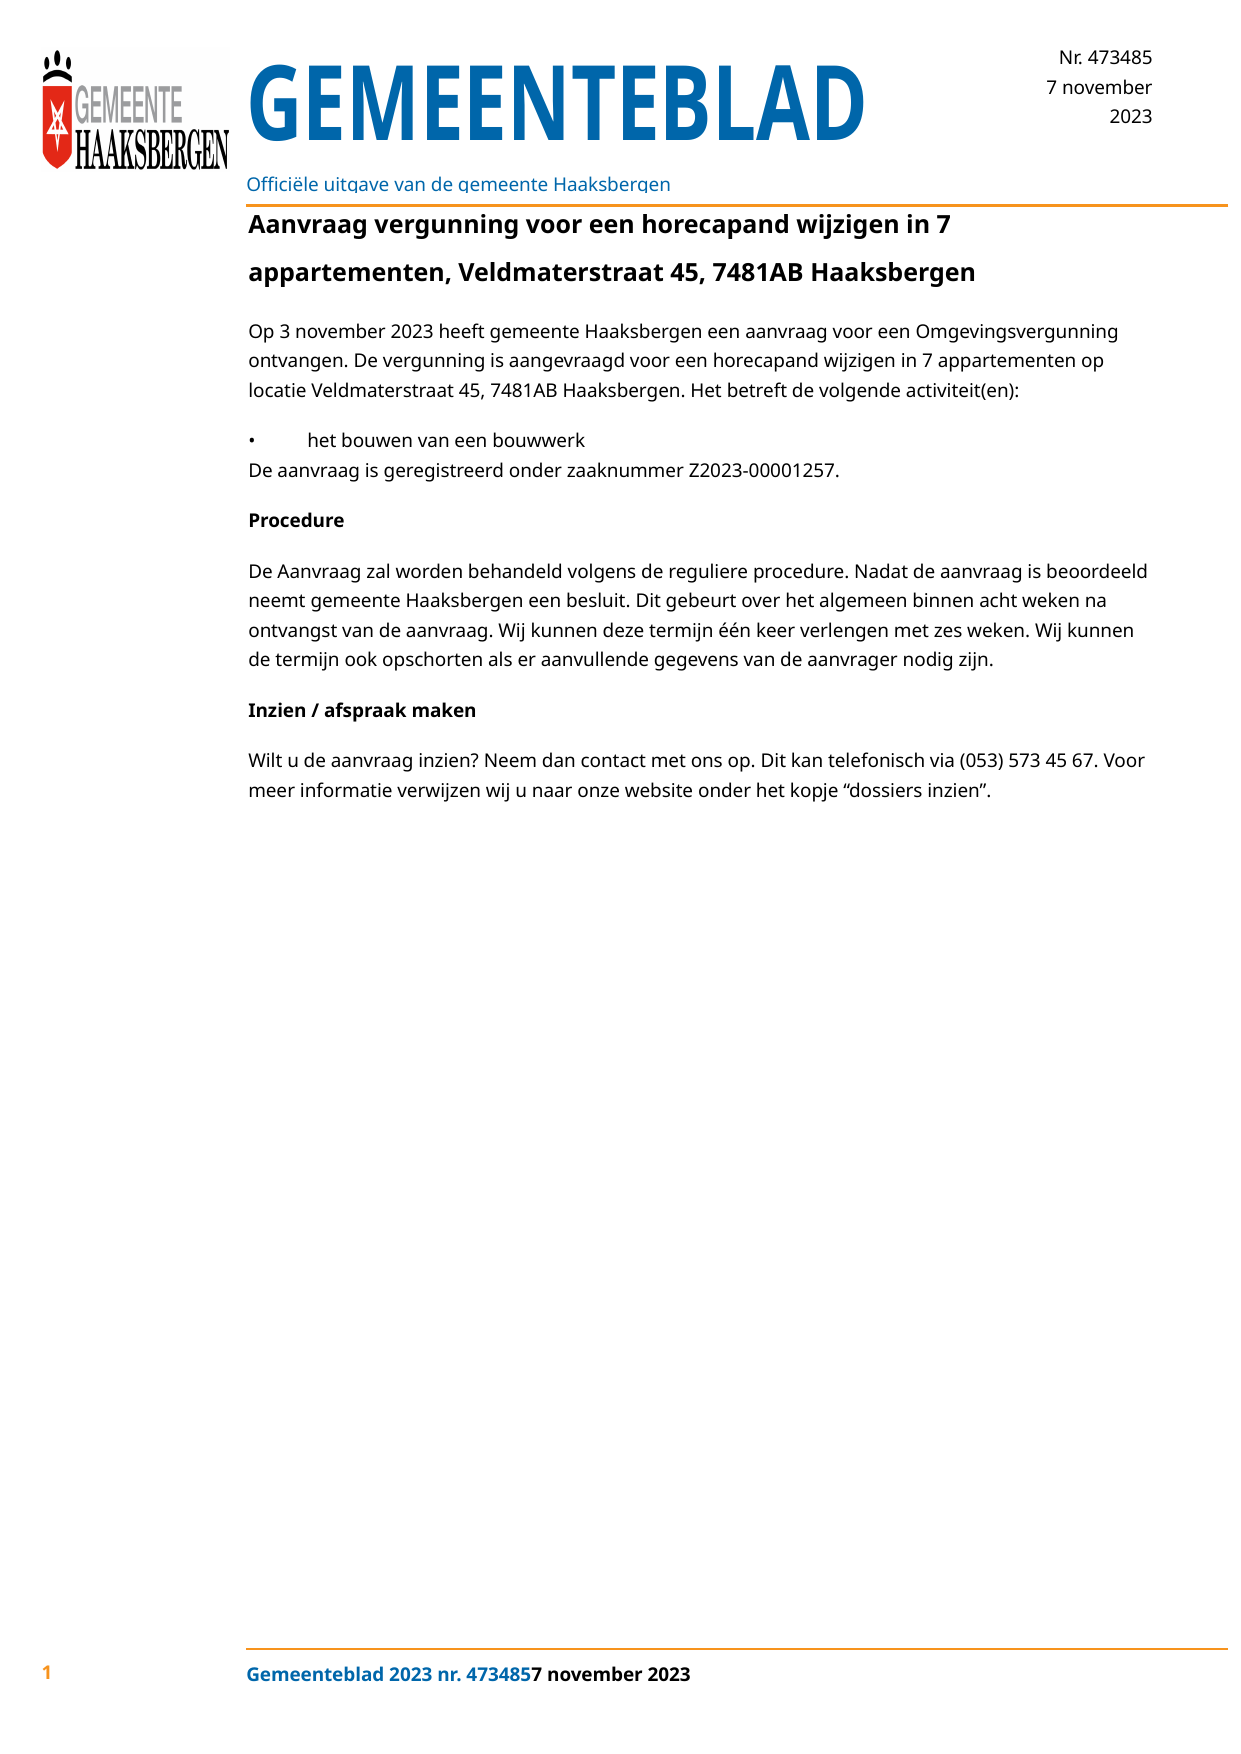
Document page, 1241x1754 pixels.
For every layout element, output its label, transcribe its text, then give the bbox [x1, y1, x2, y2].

text Aanvraag vergunning voor een horecapand wijzigen in 7 appartementen, Veldmaterstraat 45, 7481AB Haaksbergen [248, 207, 1152, 288]
picture [41, 47, 231, 172]
text Wilt u de aanvraag inzien? Neem dan contact met ons op. Dit kan telefonisch via (053) 573 45 67. Voor meer informatie verwijzen wij u naar onze website onder het kopje “dossiers inzien”. [248, 747, 1152, 803]
text Inzien / afspraak maken [248, 697, 1152, 723]
text Procedure [248, 507, 1152, 533]
text De Aanvraag zal worden behandeld volgens de reguliere procedure. Nadat de aanvraag is beoordeeld neemt gemeente Haaksbergen een besluit. Dit gebeurt over het algemeen binnen acht weken na ontvangst van de aanvraag. Wij kunnen deze termijn één keer verlengen met zes weken. Wij kunnen de termijn ook opschorten als er aanvullende gegevens van de aanvrager nodig zijn. [248, 558, 1152, 672]
text De aanvraag is geregistreerd onder zaaknummer Z2023-00001257. [248, 457, 1152, 483]
list het bouwen van een bouwwerk [248, 427, 1152, 453]
text Op 3 november 2023 heeft gemeente Haaksbergen een aanvraag voor een Omgevingsvergunning ontvangen. De vergunning is aangevraagd voor een horecapand wijzigen in 7 appartementen op locatie Veldmaterstraat 45, 7481AB Haaksbergen. Het betreft de volgende activiteit(en): [248, 318, 1152, 403]
